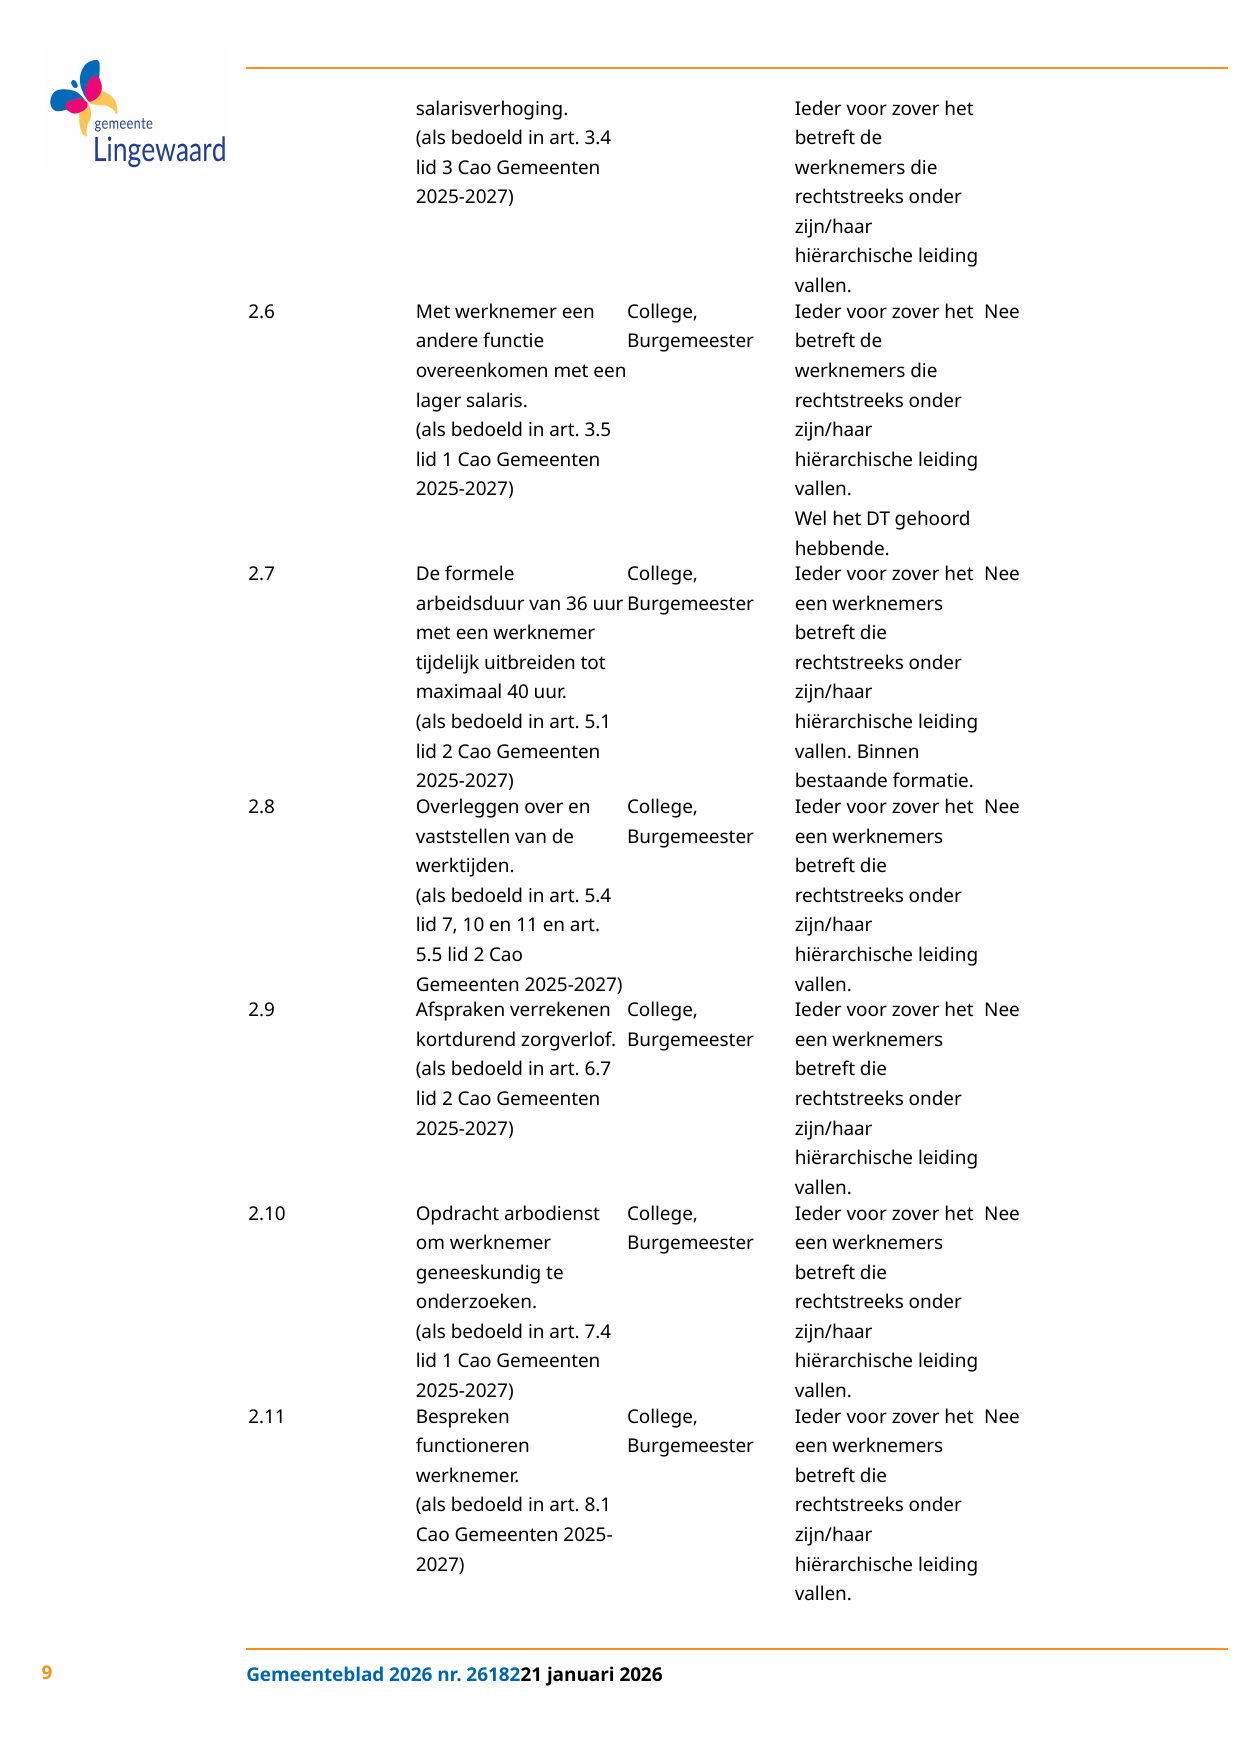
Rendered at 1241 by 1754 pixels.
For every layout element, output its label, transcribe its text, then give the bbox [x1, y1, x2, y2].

table_cell Nee [984, 1200, 1152, 1403]
table_cell salarisverhoging. (als bedoeld in art. 3.4 lid 3 Cao Gemeenten 2025-2027) [416, 95, 627, 298]
table_cell 2.8 [248, 793, 416, 996]
table_cell 2.9 [248, 996, 416, 1200]
table_cell College, Burgemeester [627, 1403, 794, 1606]
table_cell Ieder voor zover het betreft de werknemers die rechtstreeks onder zijn/haar hiërarchische leiding vallen. Wel het DT gehoord hebbende. [795, 298, 984, 560]
table_cell [984, 95, 1152, 298]
table_cell Ieder voor zover het een werknemers betreft die rechtstreeks onder zijn/haar hiërarchische leiding vallen. [795, 1403, 984, 1606]
table_cell Nee [984, 298, 1152, 560]
table_cell [248, 95, 416, 298]
table_cell De formele arbeidsduur van 36 uur met een werknemer tijdelijk uitbreiden tot maximaal 40 uur. (als bedoeld in art. 5.1 lid 2 Cao Gemeenten 2025-2027) [416, 560, 627, 793]
table_cell Ieder voor zover het een werknemers betreft die rechtstreeks onder zijn/haar hiërarchische leiding vallen. Binnen bestaande formatie. [795, 560, 984, 793]
table_cell Nee [984, 1403, 1152, 1606]
table_cell 2.10 [248, 1200, 416, 1403]
table_cell 2.6 [248, 298, 416, 560]
table_cell Ieder voor zover het een werknemers betreft die rechtstreeks onder zijn/haar hiërarchische leiding vallen. [795, 1200, 984, 1403]
table_cell [627, 95, 794, 298]
table_cell Met werknemer een andere functie overeenkomen met een lager salaris. (als bedoeld in art. 3.5 lid 1 Cao Gemeenten 2025-2027) [416, 298, 627, 560]
table_cell College, Burgemeester [627, 560, 794, 793]
table_cell College, Burgemeester [627, 1200, 794, 1403]
picture [41, 47, 231, 172]
table_cell Nee [984, 560, 1152, 793]
table_cell College, Burgemeester [627, 793, 794, 996]
table_cell Nee [984, 996, 1152, 1200]
table_cell 2.11 [248, 1403, 416, 1606]
table_cell Ieder voor zover het een werknemers betreft die rechtstreeks onder zijn/haar hiërarchische leiding vallen. [795, 996, 984, 1200]
table_cell Nee [984, 793, 1152, 996]
table_cell Ieder voor zover het betreft de werknemers die rechtstreeks onder zijn/haar hiërarchische leiding vallen. [795, 95, 984, 298]
table_cell Opdracht arbodienst om werknemer geneeskundig te onderzoeken. (als bedoeld in art. 7.4 lid 1 Cao Gemeenten 2025-2027) [416, 1200, 627, 1403]
table_cell College, Burgemeester [627, 298, 794, 560]
table_cell Ieder voor zover het een werknemers betreft die rechtstreeks onder zijn/haar hiërarchische leiding vallen. [795, 793, 984, 996]
table_cell Overleggen over en vaststellen van de werktijden. (als bedoeld in art. 5.4 lid 7, 10 en 11 en art. 5.5 lid 2 Cao Gemeenten 2025-2027) [416, 793, 627, 996]
table_cell Afspraken verrekenen kortdurend zorgverlof. (als bedoeld in art. 6.7 lid 2 Cao Gemeenten 2025-2027) [416, 996, 627, 1200]
table_cell College, Burgemeester [627, 996, 794, 1200]
table_cell 2.7 [248, 560, 416, 793]
table_cell Bespreken functioneren werknemer. (als bedoeld in art. 8.1 Cao Gemeenten 2025-2027) [416, 1403, 627, 1606]
